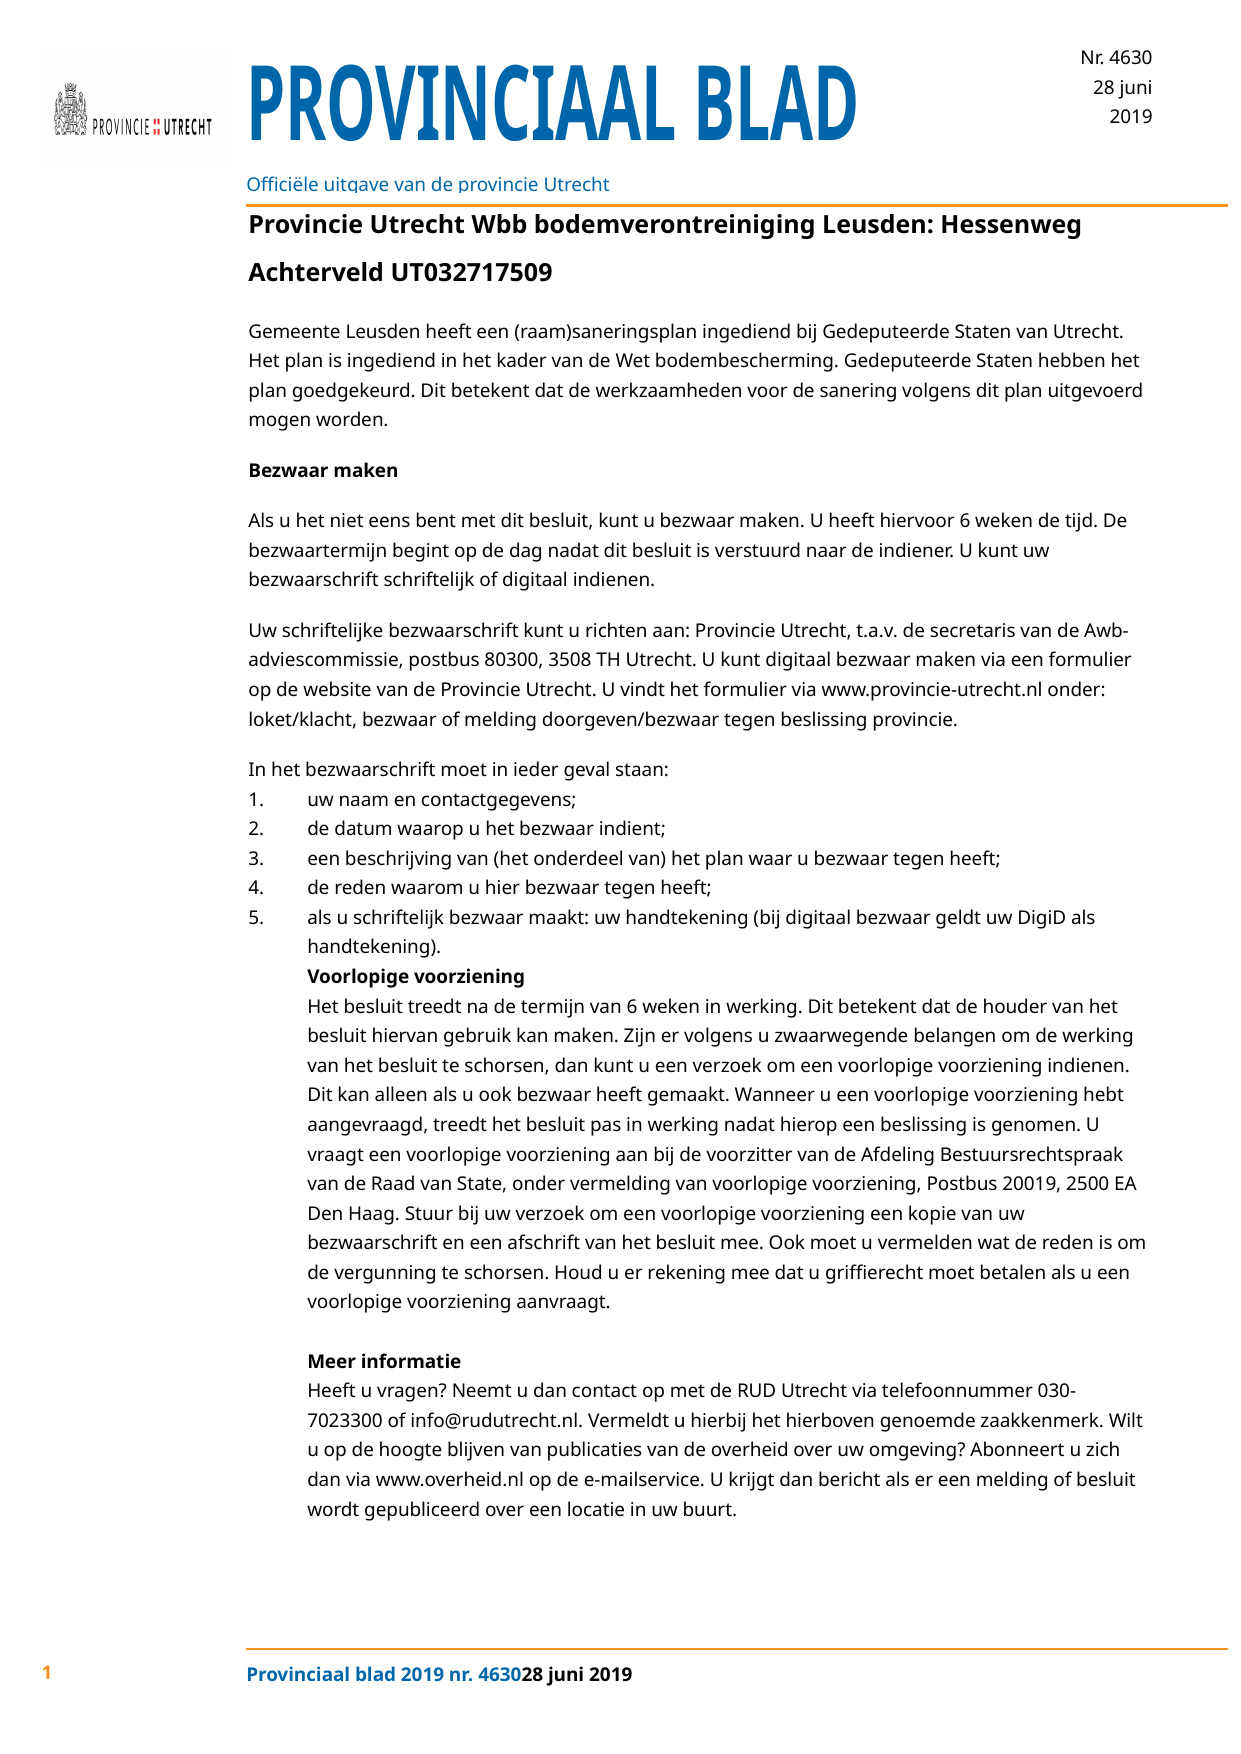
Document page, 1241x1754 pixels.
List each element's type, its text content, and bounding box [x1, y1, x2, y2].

list Het besluit treedt na de termijn van 6 weken in werking. Dit betekent dat de houder van het besluit hiervan gebruik kan maken. Zijn er volgens u zwaarwegende belangen om de werking van het besluit te schorsen, dan kunt u een verzoek om een voorlopige voorziening indienen. Dit kan alleen als u ook bezwaar heeft gemaakt. Wanneer u een voorlopige voorziening hebt aangevraagd, treedt het besluit pas in werking nadat hierop een beslissing is genomen. U vraagt een voorlopige voorziening aan bij de voorzitter van de Afdeling Bestuursrechtspraak van de Raad van State, onder vermelding van voorlopige voorziening, Postbus 20019, 2500 EA Den Haag. Stuur bij uw verzoek om een voorlopige voorziening een kopie van uw bezwaarschrift en een afschrift van het besluit mee. Ook moet u vermelden wat de reden is om de vergunning te schorsen. Houd u er rekening mee dat u griffierecht moet betalen als u een voorlopige voorziening aanvraagt. [248, 993, 1152, 1314]
list de datum waarop u het bezwaar indient; [248, 815, 1152, 841]
list de reden waarom u hier bezwaar tegen heeft; [248, 874, 1152, 900]
text Uw schriftelijke bezwaarschrift kunt u richten aan: Provincie Utrecht, t.a.v. de secretaris van de Awb-adviescommissie, postbus 80300, 3508 TH Utrecht. U kunt digitaal bezwaar maken via een formulier op de website van de Provincie Utrecht. U vindt het formulier via www.provincie-utrecht.nl onder: loket/klacht, bezwaar of melding doorgeven/bezwaar tegen beslissing provincie. [248, 617, 1152, 732]
list uw naam en contactgegevens; [248, 786, 1152, 812]
list een beschrijving van (het onderdeel van) het plan waar u bezwaar tegen heeft; [248, 845, 1152, 871]
list Voorlopige voorziening [248, 963, 1152, 989]
list Meer informatie [248, 1348, 1152, 1374]
text In het bezwaarschrift moet in ieder geval staan: [248, 756, 1152, 782]
list als u schriftelijk bezwaar maakt: uw handtekening (bij digitaal bezwaar geldt uw DigiD als handtekening). [248, 904, 1152, 959]
picture [41, 47, 231, 172]
list Heeft u vragen? Neemt u dan contact op met de RUD Utrecht via telefoonnummer 030-7023300 of info@rudutrecht.nl. Vermeldt u hierbij het hierboven genoemde zaakkenmerk. Wilt u op de hoogte blijven van publicaties van de overheid over uw omgeving? Abonneert u zich dan via www.overheid.nl op de e-mailservice. U krijgt dan bericht als er een melding of besluit wordt gepubliceerd over een locatie in uw buurt. [248, 1377, 1152, 1522]
text Als u het niet eens bent met dit besluit, kunt u bezwaar maken. U heeft hiervoor 6 weken de tijd. De bezwaartermijn begint op de dag nadat dit besluit is verstuurd naar de indiener. U kunt uw bezwaarschrift schriftelijk of digitaal indienen. [248, 507, 1152, 592]
text Bezwaar maken [248, 457, 1152, 483]
text Provincie Utrecht Wbb bodemverontreiniging Leusden: Hessenweg Achterveld UT032717509 [248, 207, 1152, 288]
text Gemeente Leusden heeft een (raam)saneringsplan ingediend bij Gedeputeerde Staten van Utrecht. Het plan is ingediend in het kader van de Wet bodembescherming. Gedeputeerde Staten hebben het plan goedgekeurd. Dit betekent dat de werkzaamheden voor de sanering volgens dit plan uitgevoerd mogen worden. [248, 318, 1152, 432]
